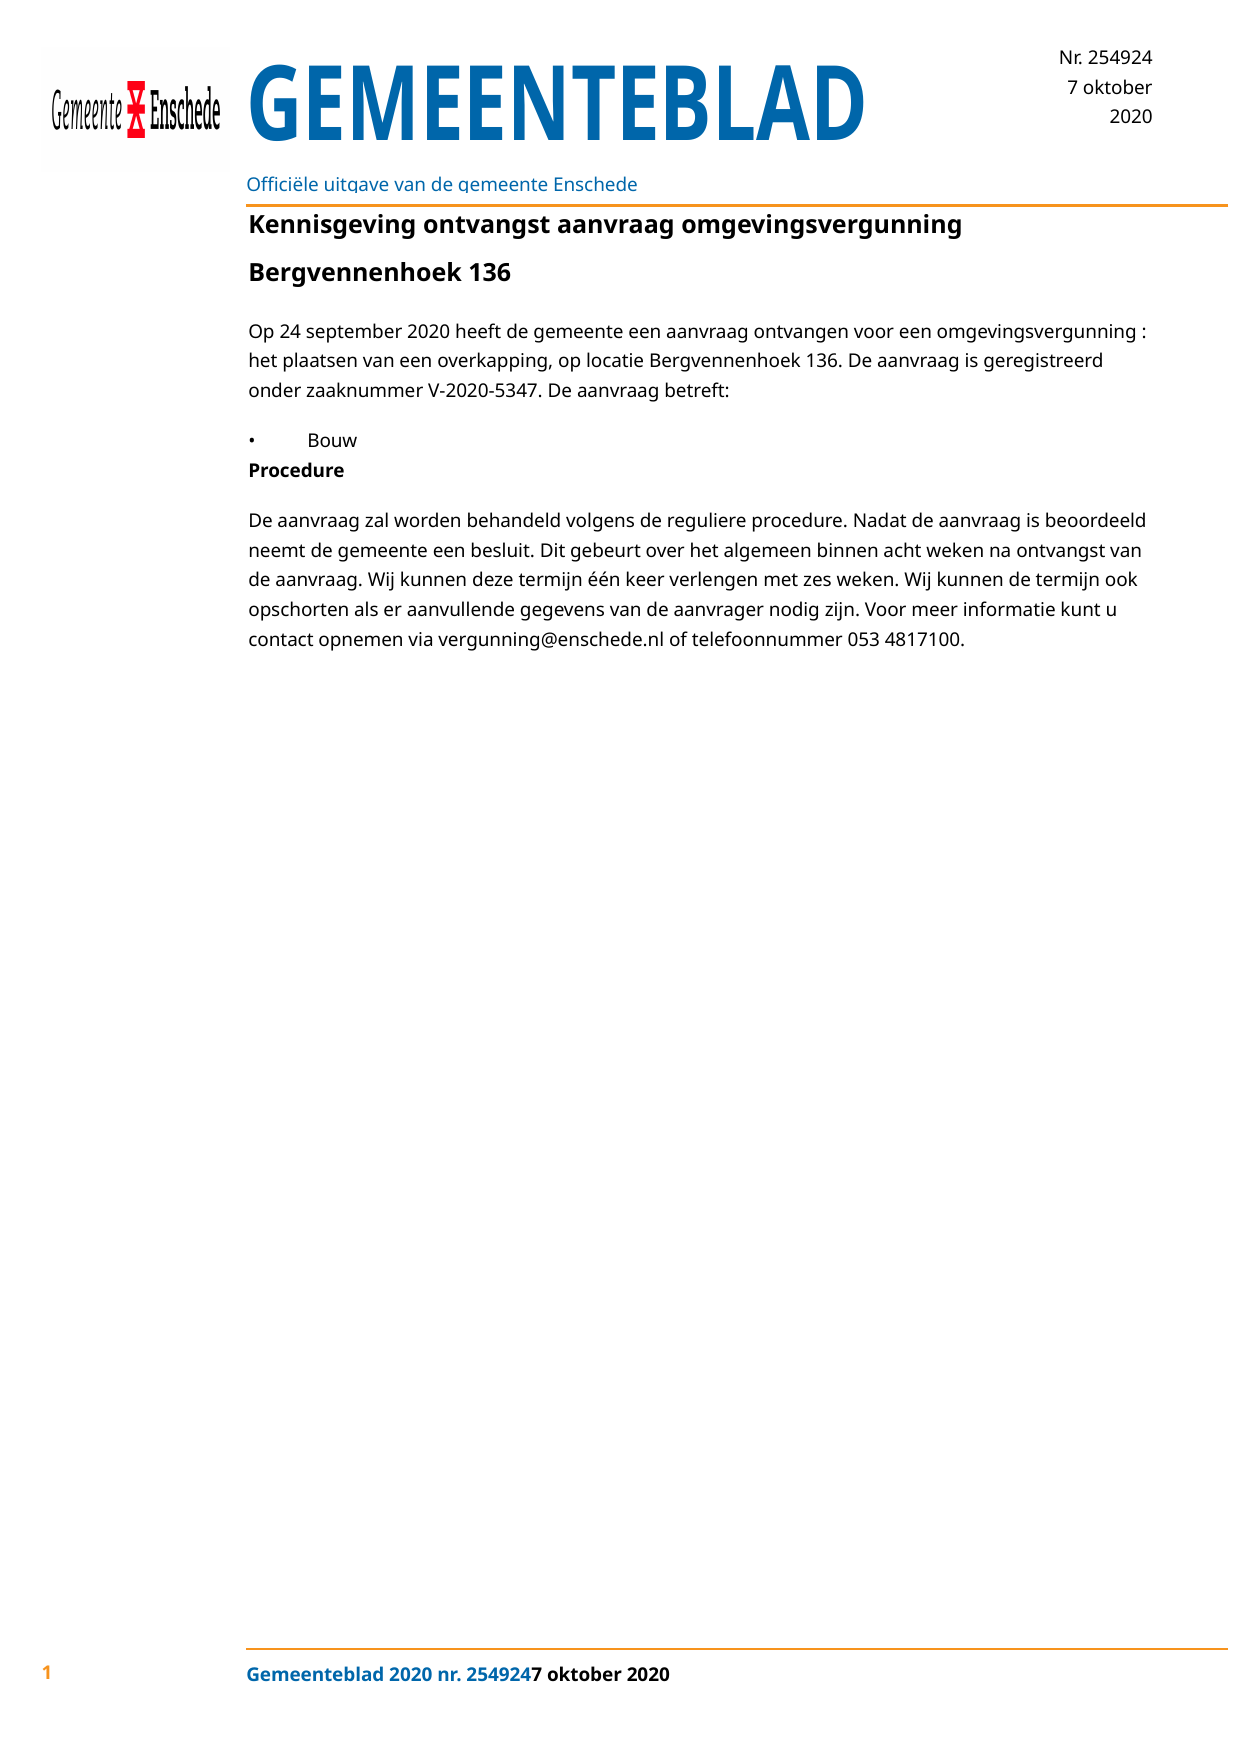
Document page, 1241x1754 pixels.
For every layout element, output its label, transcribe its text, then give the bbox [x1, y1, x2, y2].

text De aanvraag zal worden behandeld volgens de reguliere procedure. Nadat de aanvraag is beoordeeld neemt de gemeente een besluit. Dit gebeurt over het algemeen binnen acht weken na ontvangst van de aanvraag. Wij kunnen deze termijn één keer verlengen met zes weken. Wij kunnen de termijn ook opschorten als er aanvullende gegevens van de aanvrager nodig zijn. Voor meer informatie kunt u contact opnemen via vergunning@enschede.nl of telefoonnummer 053 4817100. [248, 507, 1152, 652]
list Bouw [248, 427, 1152, 453]
text Procedure [248, 457, 1152, 483]
text Kennisgeving ontvangst aanvraag omgevingsvergunning Bergvennenhoek 136 [248, 207, 1152, 288]
text Op 24 september 2020 heeft de gemeente een aanvraag ontvangen voor een omgevingsvergunning : het plaatsen van een overkapping, op locatie Bergvennenhoek 136. De aanvraag is geregistreerd onder zaaknummer V-2020-5347. De aanvraag betreft: [248, 318, 1152, 403]
picture [41, 47, 231, 172]
